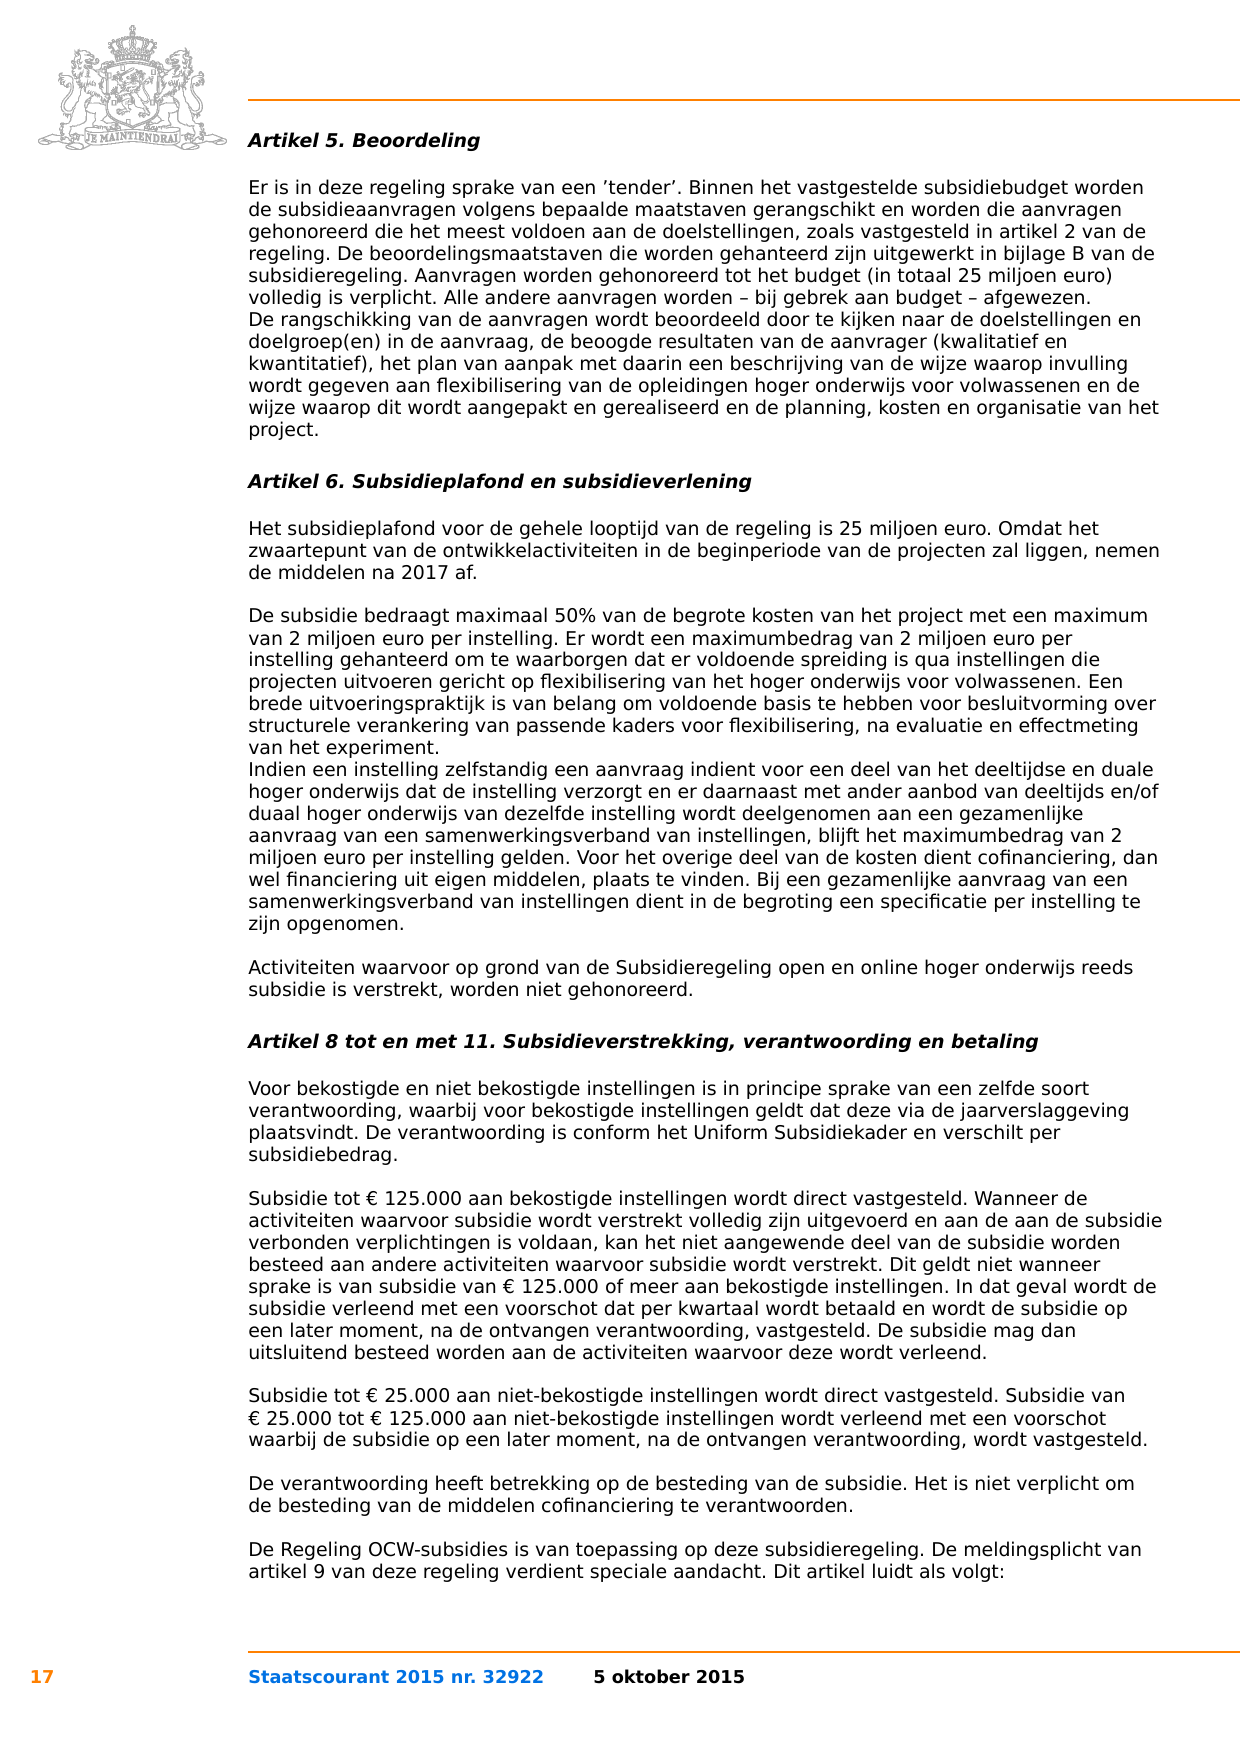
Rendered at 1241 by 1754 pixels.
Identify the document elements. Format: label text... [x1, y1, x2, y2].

subtitle Artikel 6. Subsidieplafond en subsidieverlening [248, 471, 1163, 493]
text De rangschikking van de aanvragen wordt beoordeeld door te kijken naar de doelstellingen en doelgroep(en) in de aanvraag, de beoogde resultaten van de aanvrager (kwalitatief en kwantitatief), het plan van aanpak met daarin een beschrijving van de wijze waarop invulling wordt gegeven aan flexibilisering van de opleidingen hoger onderwijs voor volwassenen en de wijze waarop dit wordt aangepakt en gerealiseerd en de planning, kosten en organisatie van het project. [248, 309, 1163, 441]
text Activiteiten waarvoor op grond van de Subsidieregeling open en online hoger onderwijs reeds subsidie is verstrekt, worden niet gehonoreerd. [248, 957, 1163, 1001]
text De subsidie bedraagt maximaal 50% van de begrote kosten van het project met een maximum van 2 miljoen euro per instelling. Er wordt een maximumbedrag van 2 miljoen euro per instelling gehanteerd om te waarborgen dat er voldoende spreiding is qua instellingen die projecten uitvoeren gericht op flexibilisering van het hoger onderwijs voor volwassenen. Een brede uitvoeringspraktijk is van belang om voldoende basis te hebben voor besluitvorming over structurele verankering van passende kaders voor flexibilisering, na evaluatie en effectmeting van het experiment. [248, 605, 1163, 759]
text De Regeling OCW-subsidies is van toepassing op deze subsidieregeling. De meldingsplicht van artikel 9 van deze regeling verdient speciale aandacht. Dit artikel luidt als volgt: [248, 1539, 1163, 1583]
text Subsidie tot € 125.000 aan bekostigde instellingen wordt direct vastgesteld. Wanneer de activiteiten waarvoor subsidie wordt verstrekt volledig zijn uitgevoerd en aan de aan de subsidie verbonden verplichtingen is voldaan, kan het niet aangewende deel van de subsidie worden besteed aan andere activiteiten waarvoor subsidie wordt verstrekt. Dit geldt niet wanneer sprake is van subsidie van € 125.000 of meer aan bekostigde instellingen. In dat geval wordt de subsidie verleend met een voorschot dat per kwartaal wordt betaald en wordt de subsidie op een later moment, na de ontvangen verantwoording, vastgesteld. De subsidie mag dan uitsluitend besteed worden aan de activiteiten waarvoor deze wordt verleend. [248, 1188, 1163, 1363]
text Het subsidieplafond voor de gehele looptijd van de regeling is 25 miljoen euro. Omdat het zwaartepunt van de ontwikkelactiviteiten in de beginperiode van de projecten zal liggen, nemen de middelen na 2017 af. [248, 518, 1163, 583]
text Er is in deze regeling sprake van een ’tender’. Binnen het vastgestelde subsidiebudget worden de subsidieaanvragen volgens bepaalde maatstaven gerangschikt en worden die aanvragen gehonoreerd die het meest voldoen aan de doelstellingen, zoals vastgesteld in artikel 2 van de regeling. De beoordelingsmaatstaven die worden gehanteerd zijn uitgewerkt in bijlage B van de subsidieregeling. Aanvragen worden gehonoreerd tot het budget (in totaal 25 miljoen euro) volledig is verplicht. Alle andere aanvragen worden – bij gebrek aan budget – afgewezen. [248, 177, 1163, 309]
subtitle Artikel 8 tot en met 11. Subsidieverstrekking, verantwoording en betaling [248, 1031, 1163, 1053]
text Indien een instelling zelfstandig een aanvraag indient voor een deel van het deeltijdse en duale hoger onderwijs dat de instelling verzorgt en er daarnaast met ander aanbod van deeltijds en/of duaal hoger onderwijs van dezelfde instelling wordt deelgenomen aan een gezamenlijke aanvraag van een samenwerkingsverband van instellingen, blijft het maximumbedrag van 2 miljoen euro per instelling gelden. Voor het overige deel van de kosten dient cofinanciering, dan wel financiering uit eigen middelen, plaats te vinden. Bij een gezamenlijke aanvraag van een samenwerkingsverband van instellingen dient in de begroting een specificatie per instelling te zijn opgenomen. [248, 759, 1163, 935]
text De verantwoording heeft betrekking op de besteding van de subsidie. Het is niet verplicht om de besteding van de middelen cofinanciering te verantwoorden. [248, 1473, 1163, 1517]
picture [38, 25, 227, 150]
text Voor bekostigde en niet bekostigde instellingen is in principe sprake van een zelfde soort verantwoording, waarbij voor bekostigde instellingen geldt dat deze via de jaarverslaggeving plaatsvindt. De verantwoording is conform het Uniform Subsidiekader en verschilt per subsidiebedrag. [248, 1078, 1163, 1166]
text Subsidie tot € 25.000 aan niet-bekostigde instellingen wordt direct vastgesteld. Subsidie van € 25.000 tot € 125.000 aan niet-bekostigde instellingen wordt verleend met een voorschot waarbij de subsidie op een later moment, na de ontvangen verantwoording, wordt vastgesteld. [248, 1385, 1163, 1451]
subtitle Artikel 5. Beoordeling [248, 130, 1163, 152]
